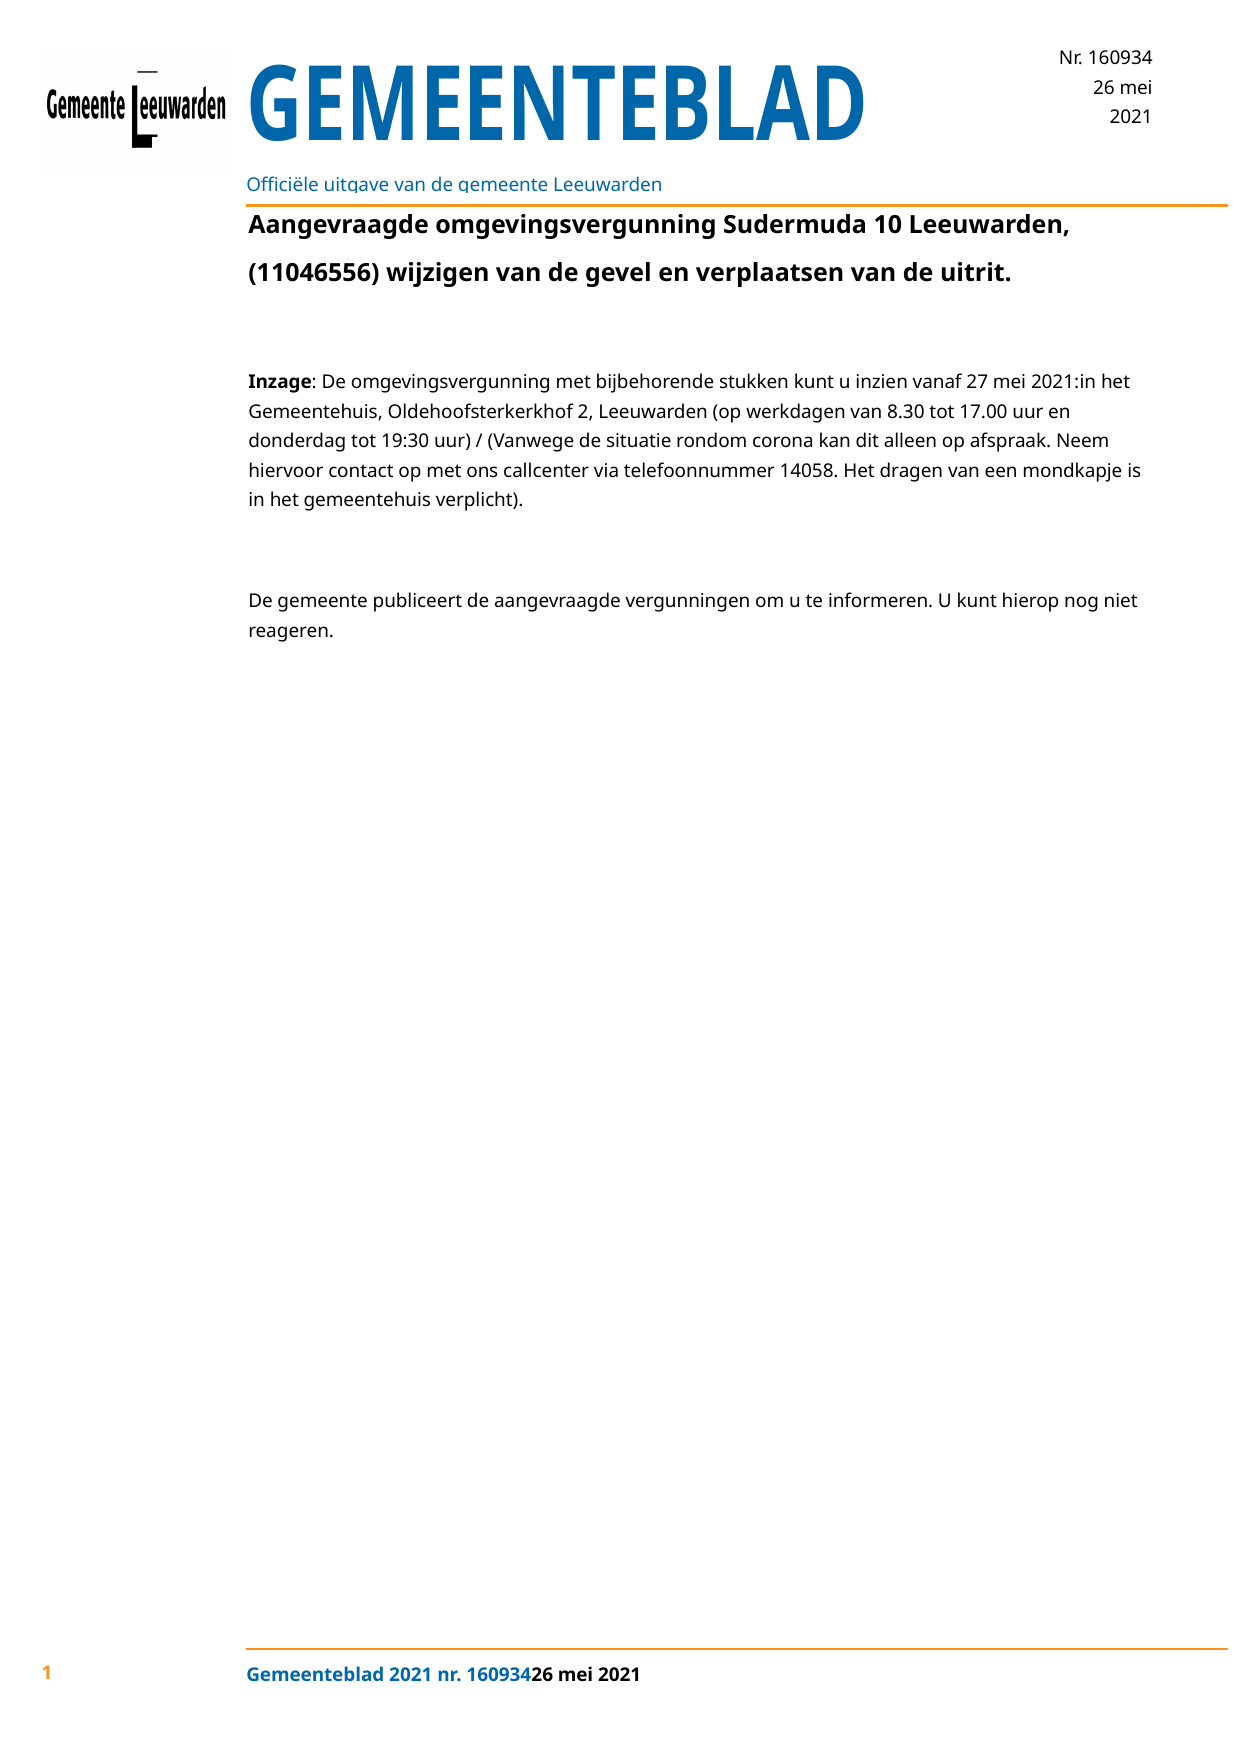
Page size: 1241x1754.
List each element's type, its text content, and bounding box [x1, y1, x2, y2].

text De gemeente publiceert de aangevraagde vergunningen om u te informeren. U kunt hierop nog niet reageren. [248, 587, 1152, 643]
text Inzage: De omgevingsvergunning met bijbehorende stukken kunt u inzien vanaf 27 mei 2021:in het Gemeentehuis, Oldehoofsterkerkhof 2, Leeuwarden (op werkdagen van 8.30 tot 17.00 uur en donderdag tot 19:30 uur) / (Vanwege de situatie rondom corona kan dit alleen op afspraak. Neem hiervoor contact op met ons callcenter via telefoonnummer 14058. Het dragen van een mondkapje is in het gemeentehuis verplicht). [248, 368, 1152, 512]
text Aangevraagde omgevingsvergunning Sudermuda 10 Leeuwarden, (11046556) wijzigen van de gevel en verplaatsen van de uitrit. [248, 207, 1152, 288]
picture [41, 47, 231, 172]
